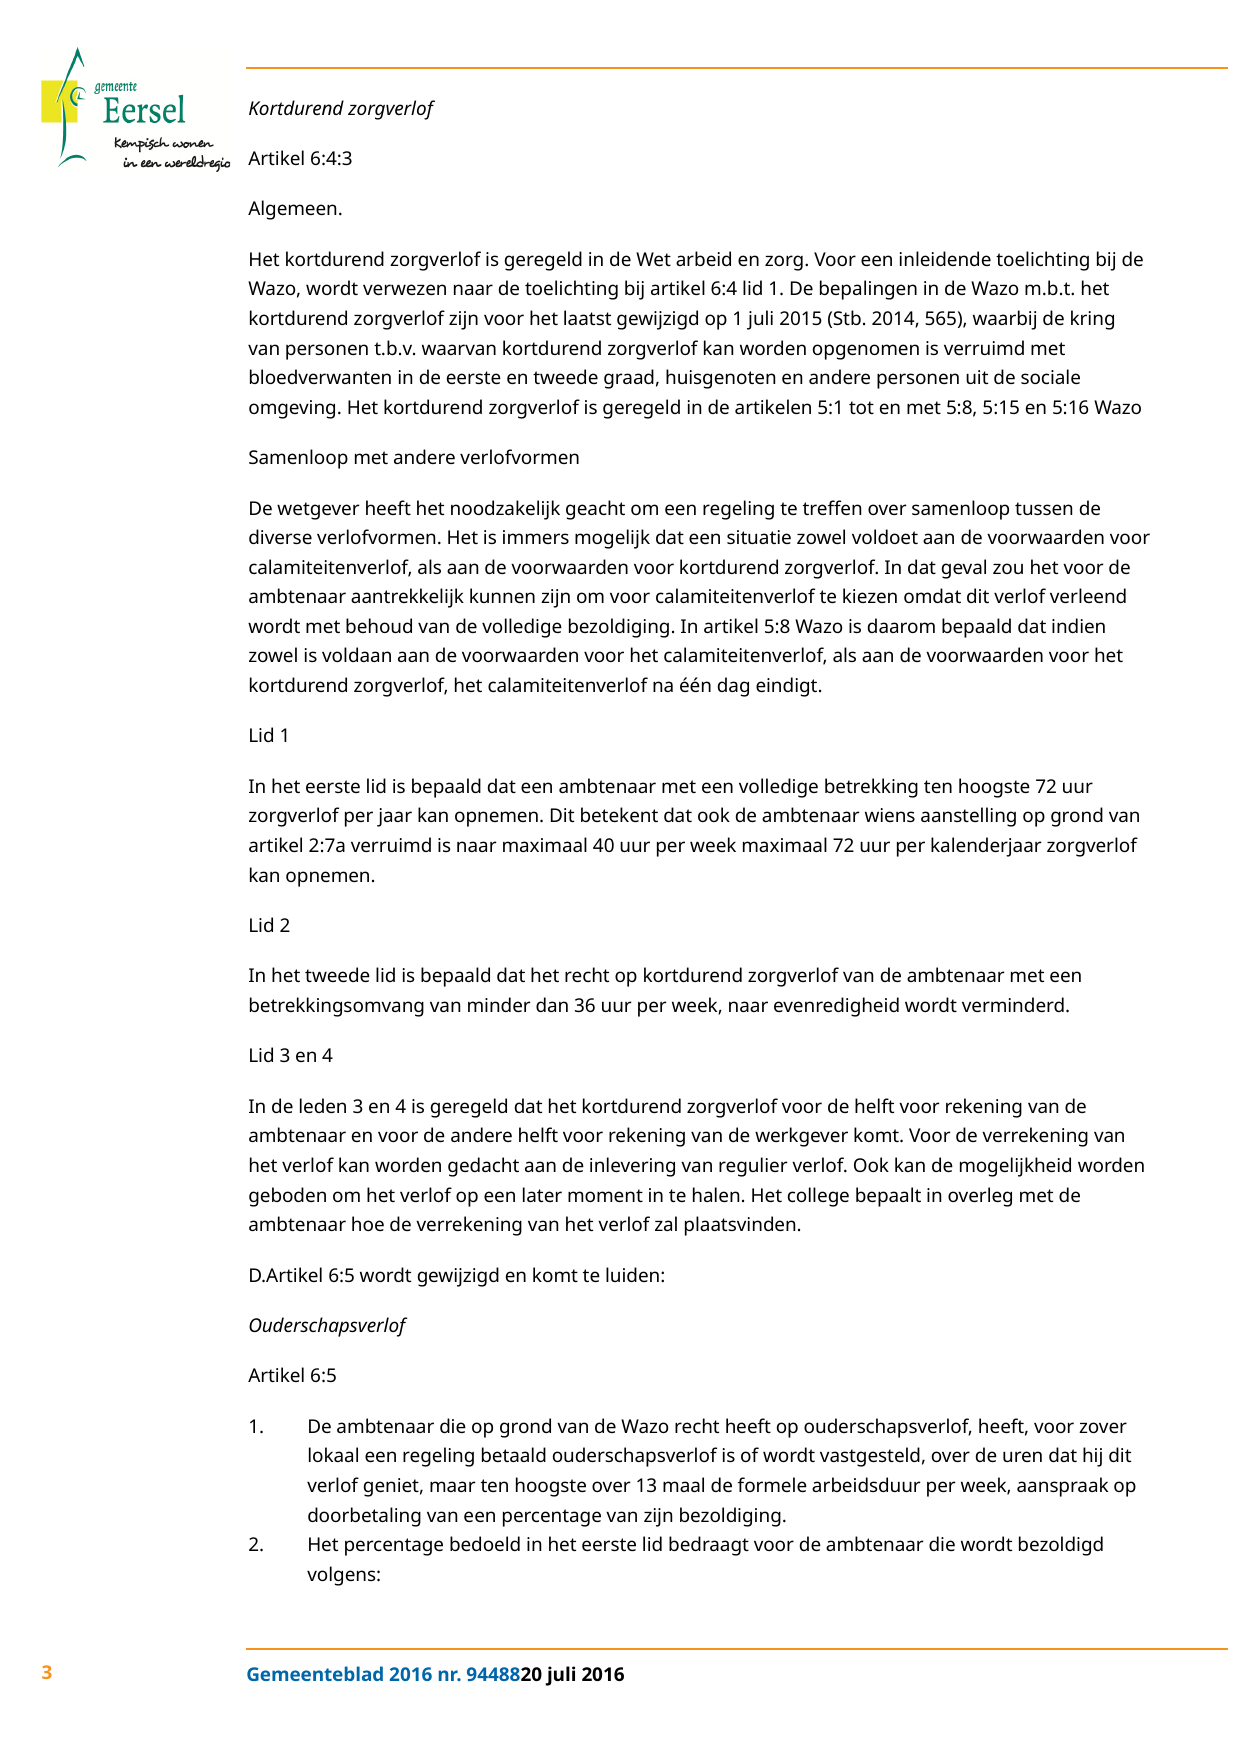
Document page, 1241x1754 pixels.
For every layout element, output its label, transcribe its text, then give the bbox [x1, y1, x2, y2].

text Ouderschapsverlof [248, 1312, 1152, 1338]
text Lid 3 en 4 [248, 1043, 1152, 1068]
list De ambtenaar die op grond van de Wazo recht heeft op ouderschapsverlof, heeft, voor zover lokaal een regeling betaald ouderschapsverlof is of wordt vastgesteld, over de uren dat hij dit verlof geniet, maar ten hoogste over 13 maal de formele arbeidsduur per week, aanspraak op doorbetaling van een percentage van zijn bezoldiging. [248, 1413, 1152, 1528]
text In de leden 3 en 4 is geregeld dat het kortdurend zorgverlof voor de helft voor rekening van de ambtenaar en voor de andere helft voor rekening van de werkgever komt. Voor de verrekening van het verlof kan worden gedacht aan de inlevering van regulier verlof. Ook kan de mogelijkheid worden geboden om het verlof op een later moment in te halen. Het college bepaalt in overleg met de ambtenaar hoe de verrekening van het verlof zal plaatsvinden. [248, 1093, 1152, 1237]
text D.Artikel 6:5 wordt gewijzigd en komt te luiden: [248, 1262, 1152, 1288]
text Lid 2 [248, 912, 1152, 938]
text Artikel 6:4:3 [248, 145, 1152, 171]
text Samenloop met andere verlofvormen [248, 444, 1152, 470]
text Artikel 6:5 [248, 1363, 1152, 1388]
text Kortdurend zorgverlof [248, 95, 1152, 121]
list Het percentage bedoeld in het eerste lid bedraagt voor de ambtenaar die wordt bezoldigd volgens: [248, 1531, 1152, 1587]
text De wetgever heeft het noodzakelijk geacht om een regeling te treffen over samenloop tussen de diverse verlofvormen. Het is immers mogelijk dat een situatie zowel voldoet aan de voorwaarden voor calamiteitenverlof, als aan de voorwaarden voor kortdurend zorgverlof. In dat geval zou het voor de ambtenaar aantrekkelijk kunnen zijn om voor calamiteitenverlof te kiezen omdat dit verlof verleend wordt met behoud van de volledige bezoldiging. In artikel 5:8 Wazo is daarom bepaald dat indien zowel is voldaan aan de voorwaarden voor het calamiteitenverlof, als aan de voorwaarden voor het kortdurend zorgverlof, het calamiteitenverlof na één dag eindigt. [248, 495, 1152, 698]
text In het tweede lid is bepaald dat het recht op kortdurend zorgverlof van de ambtenaar met een betrekkingsomvang van minder dan 36 uur per week, naar evenredigheid wordt verminderd. [248, 963, 1152, 1018]
picture [41, 47, 231, 172]
text In het eerste lid is bepaald dat een ambtenaar met een volledige betrekking ten hoogste 72 uur zorgverlof per jaar kan opnemen. Dit betekent dat ook de ambtenaar wiens aanstelling op grond van artikel 2:7a verruimd is naar maximaal 40 uur per week maximaal 72 uur per kalenderjaar zorgverlof kan opnemen. [248, 773, 1152, 888]
text Het kortdurend zorgverlof is geregeld in de Wet arbeid en zorg. Voor een inleidende toelichting bij de Wazo, wordt verwezen naar de toelichting bij artikel 6:4 lid 1. De bepalingen in de Wazo m.b.t. het kortdurend zorgverlof zijn voor het laatst gewijzigd op 1 juli 2015 (Stb. 2014, 565), waarbij de kring van personen t.b.v. waarvan kortdurend zorgverlof kan worden opgenomen is verruimd met bloedverwanten in de eerste en tweede graad, huisgenoten en andere personen uit de sociale omgeving. Het kortdurend zorgverlof is geregeld in de artikelen 5:1 tot en met 5:8, 5:15 en 5:16 Wazo [248, 246, 1152, 420]
text Algemeen. [248, 196, 1152, 221]
text Lid 1 [248, 723, 1152, 748]
